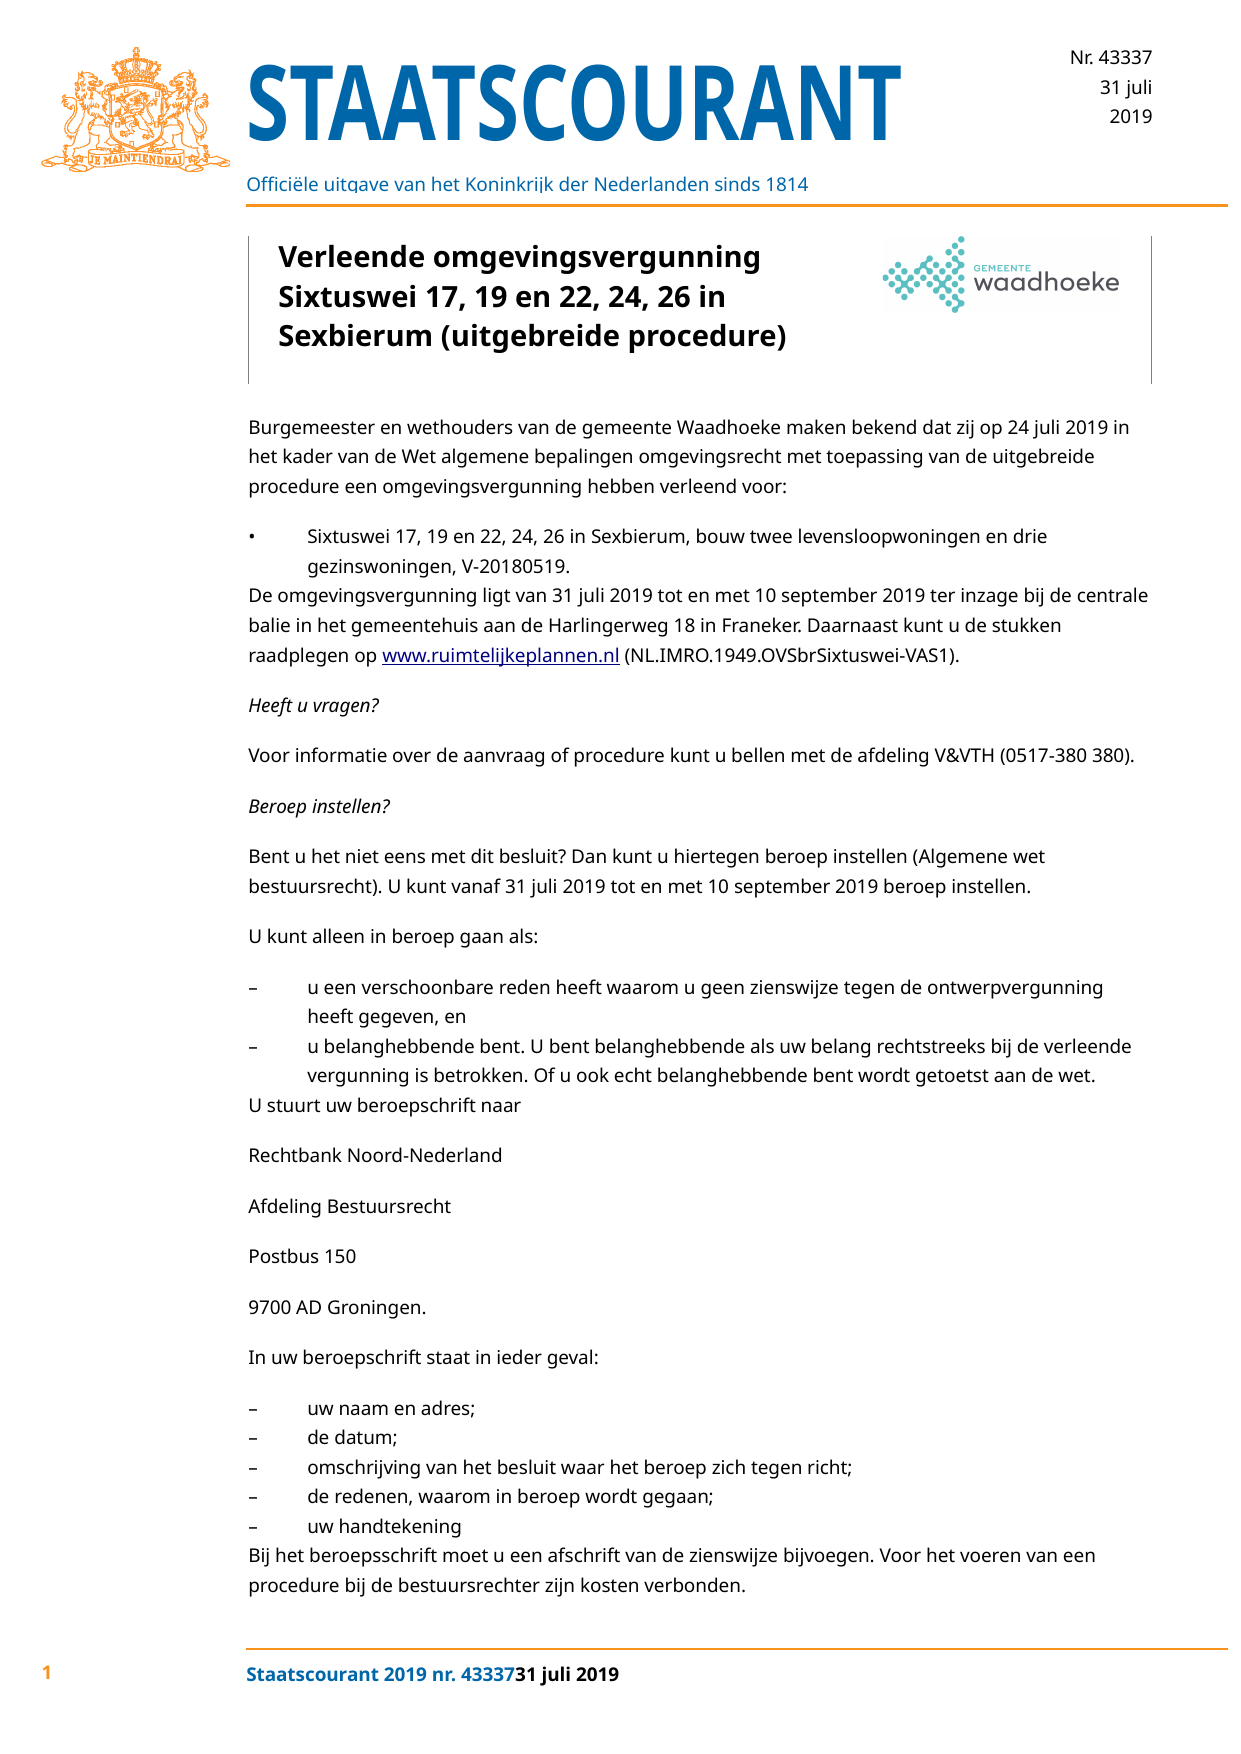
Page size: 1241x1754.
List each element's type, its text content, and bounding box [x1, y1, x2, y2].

text Voor informatie over de aanvraag of procedure kunt u bellen met de afdeling V&VTH (0517-380 380). [248, 743, 1152, 768]
picture [882, 236, 1119, 313]
list de datum; [248, 1424, 1152, 1450]
text Heeft u vragen? [248, 692, 1152, 718]
list Sixtuswei 17, 19 en 22, 24, 26 in Sexbierum, bouw twee levensloopwoningen en drie gezinswoningen, V-20180519. [248, 523, 1152, 579]
table_header [850, 313, 1151, 384]
text Postbus 150 [248, 1243, 1152, 1269]
list uw handtekening [248, 1513, 1152, 1539]
table_header [850, 236, 882, 312]
table_header [1119, 236, 1151, 312]
table_header Verleende omgevingsvergunning Sixtuswei 17, 19 en 22, 24, 26 in Sexbierum (uitgebreide procedure) [249, 236, 850, 384]
list uw naam en adres; [248, 1395, 1152, 1421]
list u belanghebbende bent. U bent belanghebbende als uw belang rechtstreeks bij de verleende vergunning is betrokken. Of u ook echt belanghebbende bent wordt getoetst aan de wet. [248, 1033, 1152, 1088]
text Afdeling Bestuursrecht [248, 1193, 1152, 1219]
picture [41, 47, 231, 172]
text 9700 AD Groningen. [248, 1294, 1152, 1320]
text Bent u het niet eens met dit besluit? Dan kunt u hiertegen beroep instellen (Algemene wet bestuursrecht). U kunt vanaf 31 juli 2019 tot en met 10 september 2019 beroep instellen. [248, 843, 1152, 899]
list de redenen, waarom in beroep wordt gegaan; [248, 1483, 1152, 1509]
text Burgemeester en wethouders van de gemeente Waadhoeke maken bekend dat zij op 24 juli 2019 in het kader van de Wet algemene bepalingen omgevingsrecht met toepassing van de uitgebreide procedure een omgevingsvergunning hebben verleend voor: [248, 414, 1152, 499]
list omschrijving van het besluit waar het beroep zich tegen richt; [248, 1454, 1152, 1480]
text De omgevingsvergunning ligt van 31 juli 2019 tot en met 10 september 2019 ter inzage bij de centrale balie in het gemeentehuis aan de Harlingerweg 18 in Franeker. Daarnaast kunt u de stukken raadplegen op www.ruimtelijkeplannen.nl (NL.IMRO.1949.OVSbrSixtuswei-VAS1). [248, 583, 1152, 668]
list u een verschoonbare reden heeft waarom u geen zienswijze tegen de ontwerpvergunning heeft gegeven, en [248, 974, 1152, 1029]
text Rechtbank Noord-Nederland [248, 1143, 1152, 1168]
text Bij het beroepsschrift moet u een afschrift van de zienswijze bijvoegen. Voor het voeren van een procedure bij de bestuursrechter zijn kosten verbonden. [248, 1543, 1152, 1598]
text U kunt alleen in beroep gaan als: [248, 923, 1152, 949]
text Beroep instellen? [248, 793, 1152, 819]
text U stuurt uw beroepschrift naar [248, 1092, 1152, 1118]
text In uw beroepschrift staat in ieder geval: [248, 1344, 1152, 1370]
